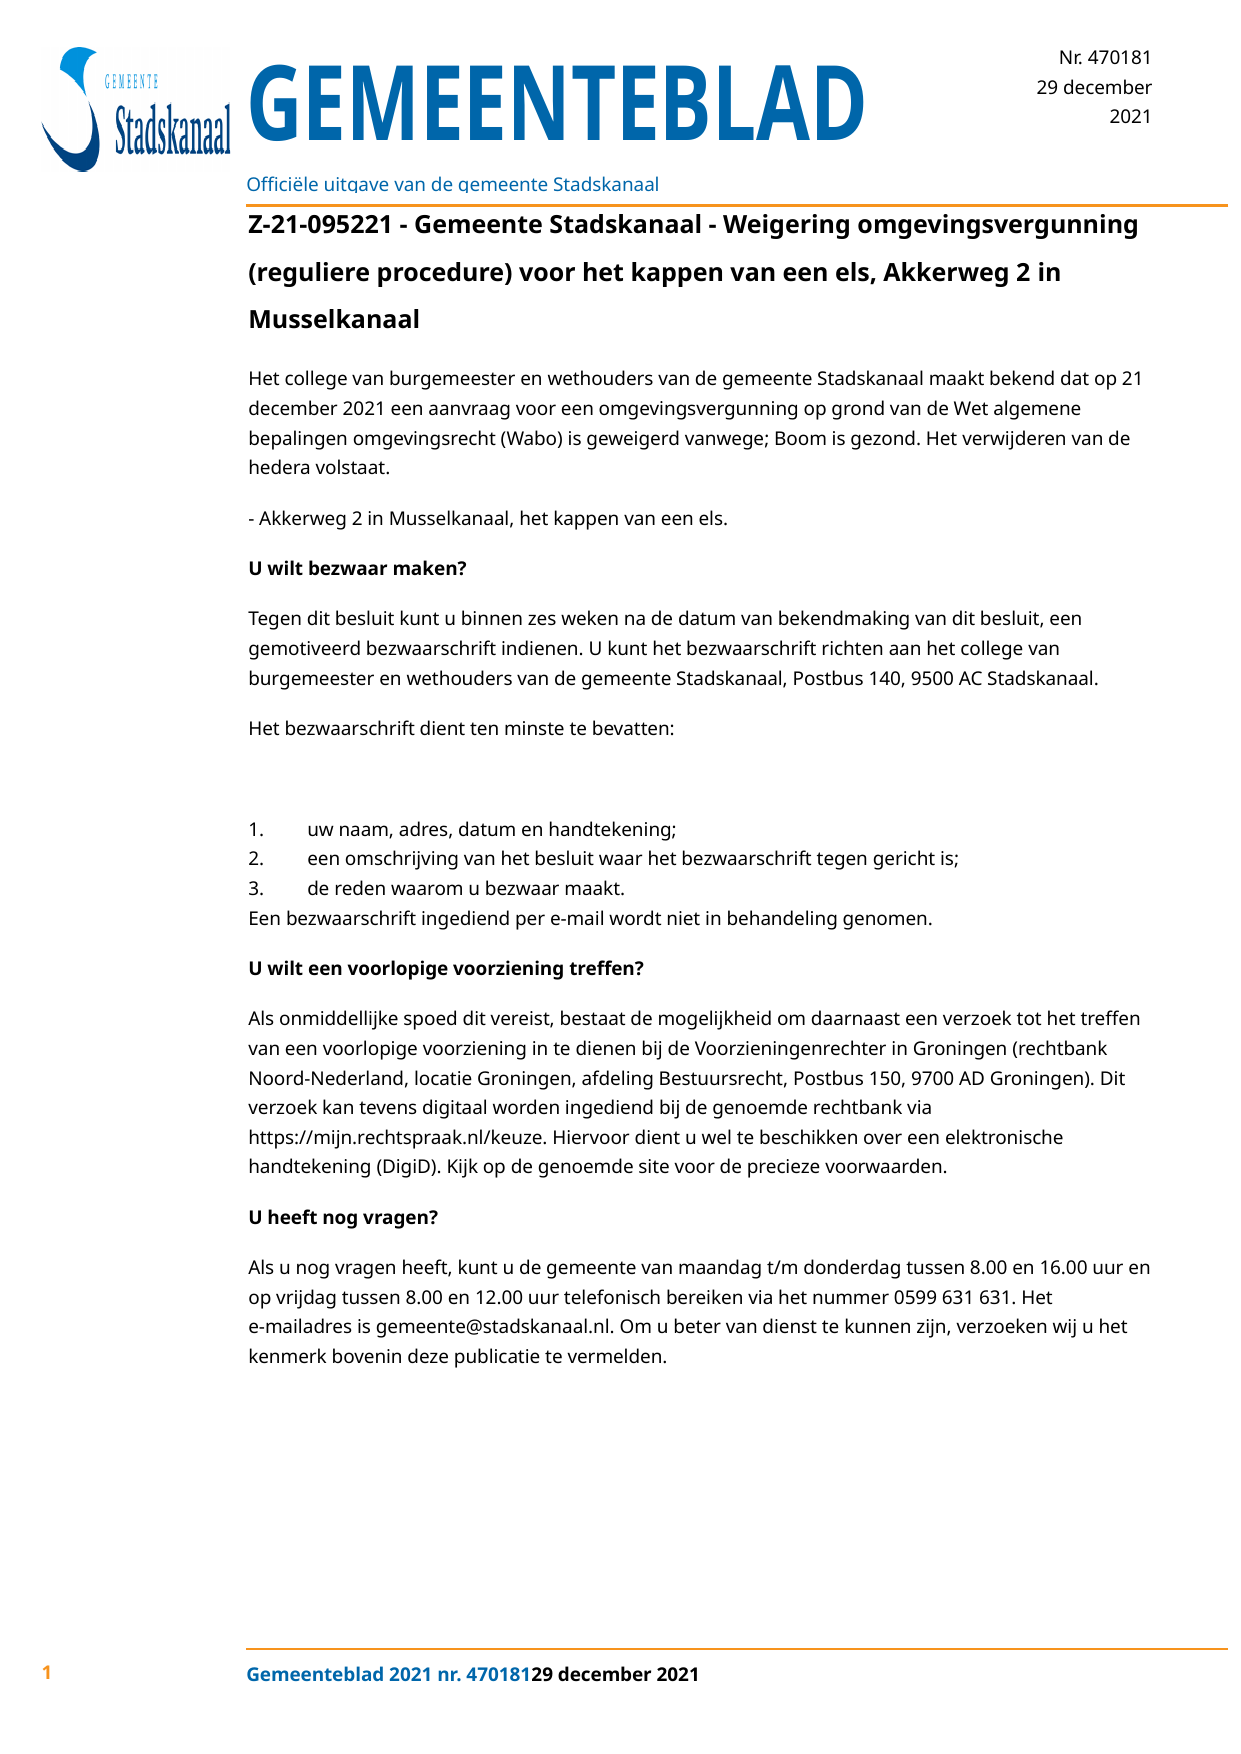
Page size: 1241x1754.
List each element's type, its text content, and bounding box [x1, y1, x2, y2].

text U wilt een voorlopige voorziening treffen? [248, 955, 1152, 981]
list de reden waarom u bezwaar maakt. [248, 875, 1152, 901]
text Het bezwaarschrift dient ten minste te bevatten: [248, 715, 1152, 741]
list een omschrijving van het besluit waar het bezwaarschrift tegen gericht is; [248, 846, 1152, 871]
text - Akkerweg 2 in Musselkanaal, het kappen van een els. [248, 505, 1152, 530]
text Een bezwaarschrift ingediend per e-mail wordt niet in behandeling genomen. [248, 905, 1152, 930]
picture [41, 47, 231, 172]
text Het college van burgemeester en wethouders van de gemeente Stadskanaal maakt bekend dat op 21 december 2021 een aanvraag voor een omgevingsvergunning op grond van de Wet algemene bepalingen omgevingsrecht (Wabo) is geweigerd vanwege; Boom is gezond. Het verwijderen van de hedera volstaat. [248, 366, 1152, 480]
text U heeft nog vragen? [248, 1204, 1152, 1229]
text Z-21-095221 - Gemeente Stadskanaal - Weigering omgevingsvergunning (reguliere procedure) voor het kappen van een els, Akkerweg 2 in Musselkanaal [248, 207, 1152, 336]
text Tegen dit besluit kunt u binnen zes weken na de datum van bekendmaking van dit besluit, een gemotiveerd bezwaarschrift indienen. U kunt het bezwaarschrift richten aan het college van burgemeester en wethouders van de gemeente Stadskanaal, Postbus 140, 9500 AC Stadskanaal. [248, 606, 1152, 690]
text Als u nog vragen heeft, kunt u de gemeente van maandag t/m donderdag tussen 8.00 en 16.00 uur en op vrijdag tussen 8.00 en 12.00 uur telefonisch bereiken via het nummer 0599 631 631. Het e‑mailadres is gemeente@stadskanaal.nl. Om u beter van dienst te kunnen zijn, verzoeken wij u het kenmerk bovenin deze publicatie te vermelden. [248, 1254, 1152, 1369]
list uw naam, adres, datum en handtekening; [248, 816, 1152, 842]
text U wilt bezwaar maken? [248, 555, 1152, 581]
text Als onmiddellijke spoed dit vereist, bestaat de mogelijkheid om daarnaast een verzoek tot het treffen van een voorlopige voorziening in te dienen bij de Voorzieningenrechter in Groningen (rechtbank Noord-Nederland, locatie Groningen, afdeling Bestuursrecht, Postbus 150, 9700 AD Groningen). Dit verzoek kan tevens digitaal worden ingediend bij de genoemde rechtbank via https://mijn.rechtspraak.nl/keuze. Hiervoor dient u wel te beschikken over een elektronische handtekening (DigiD). Kijk op de genoemde site voor de precieze voorwaarden. [248, 1006, 1152, 1179]
